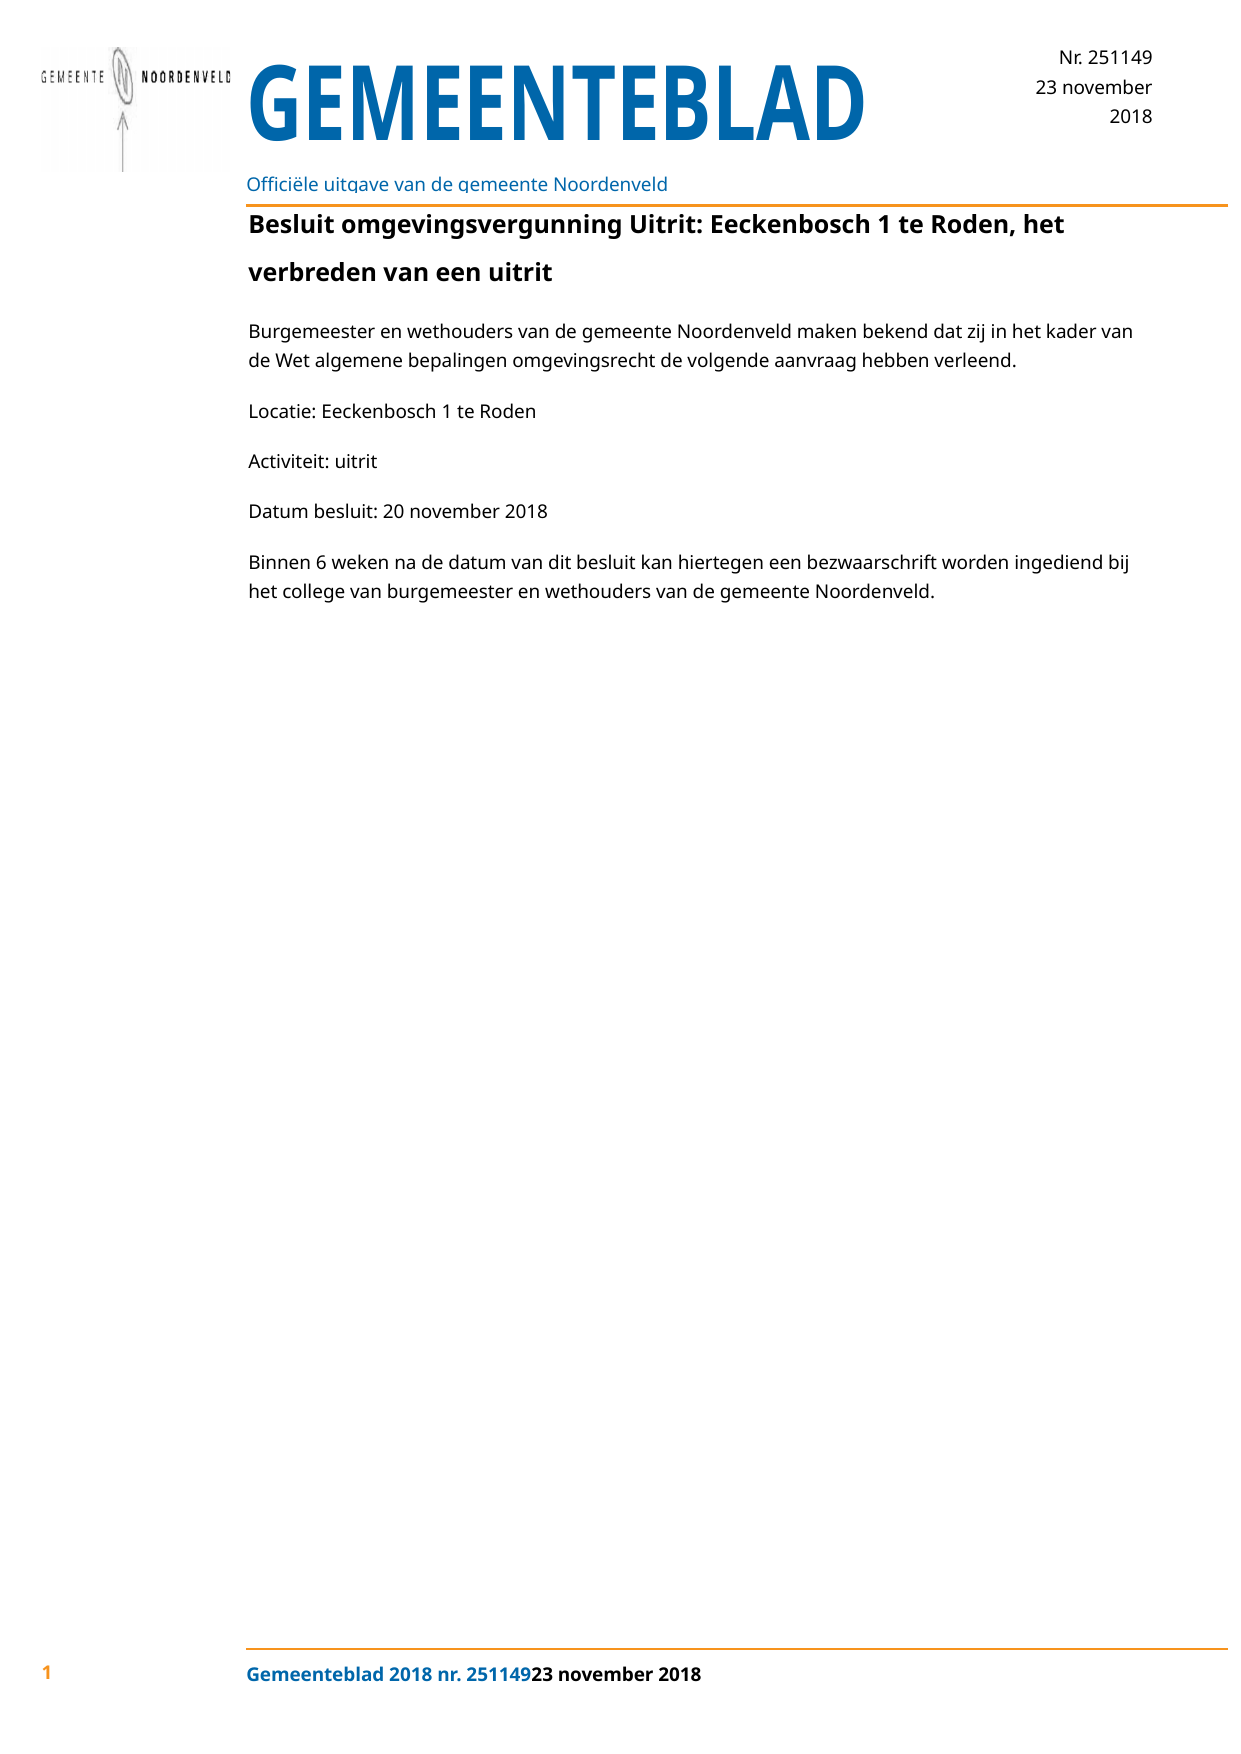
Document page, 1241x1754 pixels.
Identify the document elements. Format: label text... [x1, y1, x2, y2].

text Burgemeester en wethouders van de gemeente Noordenveld maken bekend dat zij in het kader van de Wet algemene bepalingen omgevingsrecht de volgende aanvraag hebben verleend. [248, 318, 1152, 373]
text Locatie: Eeckenbosch 1 te Roden [248, 398, 1152, 424]
text Binnen 6 weken na de datum van dit besluit kan hiertegen een bezwaarschrift worden ingediend bij het college van burgemeester en wethouders van de gemeente Noordenveld. [248, 549, 1152, 604]
text Besluit omgevingsvergunning Uitrit: Eeckenbosch 1 te Roden, het verbreden van een uitrit [248, 207, 1152, 288]
text Datum besluit: 20 november 2018 [248, 499, 1152, 524]
text Activiteit: uitrit [248, 448, 1152, 474]
picture [41, 47, 231, 172]
